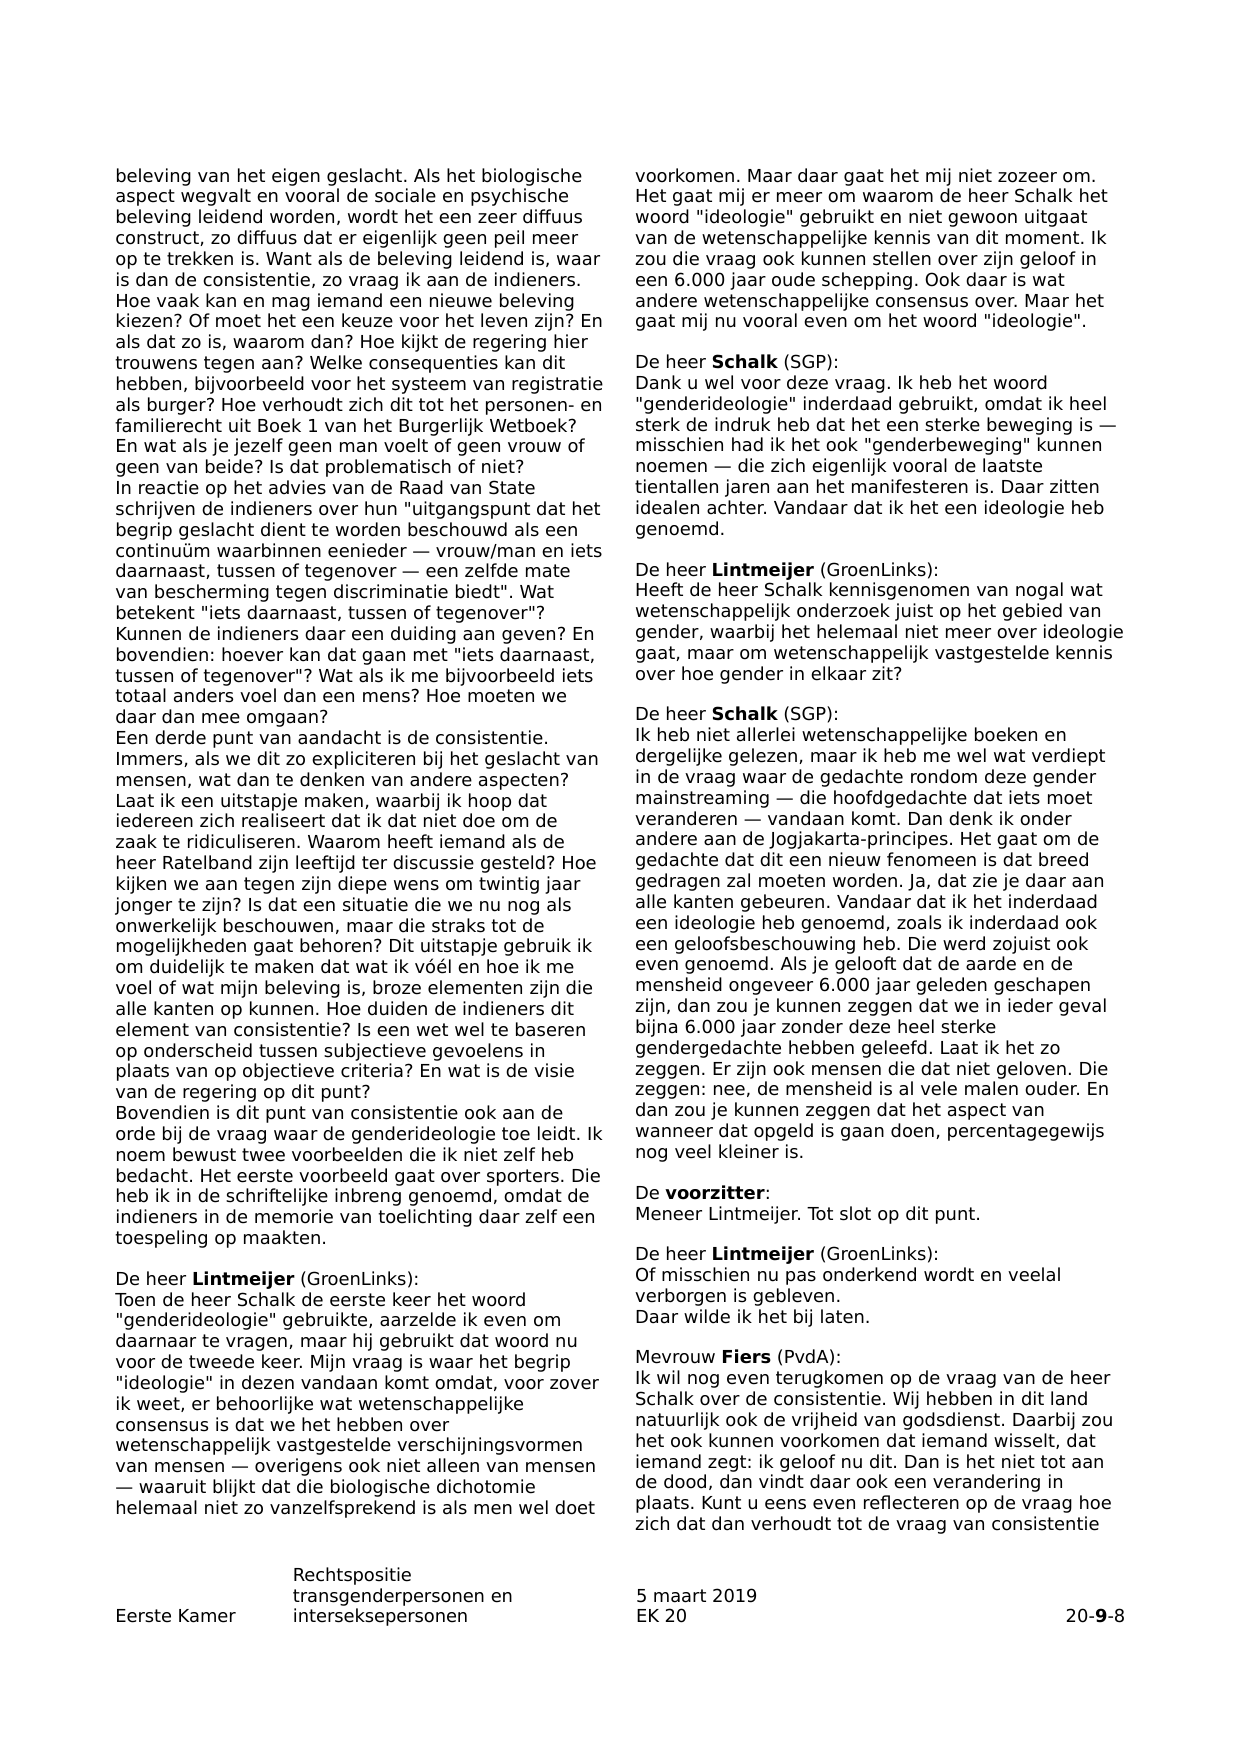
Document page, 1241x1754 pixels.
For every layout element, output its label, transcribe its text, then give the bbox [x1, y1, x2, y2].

text Of misschien nu pas onderkend wordt en veelal verborgen is gebleven. [635, 1265, 1125, 1306]
text Ik wil nog even terugkomen op de vraag van de heer Schalk over de consistentie. Wij hebben in dit land natuurlijk ook de vrijheid van godsdienst. Daarbij zou het ook kunnen voorkomen dat iemand wisselt, dat iemand zegt: ik geloof nu dit. Dan is het niet tot aan de dood, dan vindt daar ook een verandering in plaats. Kunt u eens even reflecteren op de vraag hoe zich dat dan verhoudt tot de vraag van consistentie [635, 1368, 1125, 1535]
text voorkomen. Maar daar gaat het mij niet zozeer om. Het gaat mij er meer om waarom de heer Schalk het woord "ideologie" gebruikt en niet gewoon uitgaat van de wetenschappelijke kennis van dit moment. Ik zou die vraag ook kunnen stellen over zijn geloof in een 6.000 jaar oude schepping. Ook daar is wat andere wetenschappelijke consensus over. Maar het gaat mij nu vooral even om het woord "ideologie". [635, 165, 1125, 332]
text De voorzitter: [635, 1182, 1125, 1203]
text De heer Schalk (SGP): [635, 352, 1125, 373]
text Mevrouw Fiers (PvdA): [635, 1347, 1125, 1368]
text Meneer Lintmeijer. Tot slot op dit punt. [635, 1203, 1125, 1224]
text Ik heb niet allerlei wetenschappelijke boeken en dergelijke gelezen, maar ik heb me wel wat verdiept in de vraag waar de gedachte rondom deze gender mainstreaming — die hoofdgedachte dat iets moet veranderen — vandaan komt. Dan denk ik onder andere aan de Jogjakarta-principes. Het gaat om de gedachte dat dit een nieuw fenomeen is dat breed gedragen zal moeten worden. Ja, dat zie je daar aan alle kanten gebeuren. Vandaar dat ik het inderdaad een ideologie heb genoemd, zoals ik inderdaad ook een geloofsbeschouwing heb. Die werd zojuist ook even genoemd. Als je gelooft dat de aarde en de mensheid ongeveer 6.000 jaar geleden geschapen zijn, dan zou je kunnen zeggen dat we in ieder geval bijna 6.000 jaar zonder deze heel sterke gendergedachte hebben geleefd. Laat ik het zo zeggen. Er zijn ook mensen die dat niet geloven. Die zeggen: nee, de mensheid is al vele malen ouder. En dan zou je kunnen zeggen dat het aspect van wanneer dat opgeld is gaan doen, percentagegewijs nog veel kleiner is. [635, 725, 1125, 1162]
text beleving van het eigen geslacht. Als het biologische aspect wegvalt en vooral de sociale en psychische beleving leidend worden, wordt het een zeer diffuus construct, zo diffuus dat er eigenlijk geen peil meer op te trekken is. Want als de beleving leidend is, waar is dan de consistentie, zo vraag ik aan de indieners. Hoe vaak kan en mag iemand een nieuwe beleving kiezen? Of moet het een keuze voor het leven zijn? En als dat zo is, waarom dan? Hoe kijkt de regering hier trouwens tegen aan? Welke consequenties kan dit hebben, bijvoorbeeld voor het systeem van registratie als burger? Hoe verhoudt zich dit tot het personen- en familierecht uit Boek 1 van het Burgerlijk Wetboek? En wat als je jezelf geen man voelt of geen vrouw of geen van beide? Is dat problematisch of niet? [115, 165, 605, 478]
text Toen de heer Schalk de eerste keer het woord "genderideologie" gebruikte, aarzelde ik even om daarnaar te vragen, maar hij gebruikt dat woord nu voor de tweede keer. Mijn vraag is waar het begrip "ideologie" in dezen vandaan komt omdat, voor zover ik weet, er behoorlijke wat wetenschappelijke consensus is dat we het hebben over wetenschappelijk vastgestelde verschijningsvormen van mensen — overigens ook niet alleen van mensen — waaruit blijkt dat die biologische dichotomie helemaal niet zo vanzelfsprekend is als men wel doet [115, 1289, 605, 1518]
text Heeft de heer Schalk kennisgenomen van nogal wat wetenschappelijk onderzoek juist op het gebied van gender, waarbij het helemaal niet meer over ideologie gaat, maar om wetenschappelijk vastgestelde kennis over hoe gender in elkaar zit? [635, 580, 1125, 684]
text Dank u wel voor deze vraag. Ik heb het woord "genderideologie" inderdaad gebruikt, omdat ik heel sterk de indruk heb dat het een sterke beweging is — misschien had ik het ook "genderbeweging" kunnen noemen — die zich eigenlijk vooral de laatste tientallen jaren aan het manifesteren is. Daar zitten idealen achter. Vandaar dat ik het een ideologie heb genoemd. [635, 373, 1125, 539]
text Een derde punt van aandacht is de consistentie. Immers, als we dit zo expliciteren bij het geslacht van mensen, wat dan te denken van andere aspecten? Laat ik een uitstapje maken, waarbij ik hoop dat iedereen zich realiseert dat ik dat niet doe om de zaak te ridiculiseren. Waarom heeft iemand als de heer Ratelband zijn leeftijd ter discussie gesteld? Hoe kijken we aan tegen zijn diepe wens om twintig jaar jonger te zijn? Is dat een situatie die we nu nog als onwerkelijk beschouwen, maar die straks tot de mogelijkheden gaat behoren? Dit uitstapje gebruik ik om duidelijk te maken dat wat ik vóél en hoe ik me voel of wat mijn beleving is, broze elementen zijn die alle kanten op kunnen. Hoe duiden de indieners dit element van consistentie? Is een wet wel te baseren op onderscheid tussen subjectieve gevoelens in plaats van op objectieve criteria? En wat is de visie van de regering op dit punt? [115, 728, 605, 1103]
text De heer Lintmeijer (GroenLinks): [635, 559, 1125, 580]
text Bovendien is dit punt van consistentie ook aan de orde bij de vraag waar de genderideologie toe leidt. Ik noem bewust twee voorbeelden die ik niet zelf heb bedacht. Het eerste voorbeeld gaat over sporters. Die heb ik in de schriftelijke inbreng genoemd, omdat de indieners in de memorie van toelichting daar zelf een toespeling op maakten. [115, 1103, 605, 1249]
text In reactie op het advies van de Raad van State schrijven de indieners over hun "uitgangspunt dat het begrip geslacht dient te worden beschouwd als een continuüm waarbinnen eenieder — vrouw/man en iets daarnaast, tussen of tegenover — een zelfde mate van bescherming tegen discriminatie biedt". Wat betekent "iets daarnaast, tussen of tegenover"? Kunnen de indieners daar een duiding aan geven? En bovendien: hoever kan dat gaan met "iets daarnaast, tussen of tegenover"? Wat als ik me bijvoorbeeld iets totaal anders voel dan een mens? Hoe moeten we daar dan mee omgaan? [115, 478, 605, 728]
text De heer Lintmeijer (GroenLinks): [115, 1269, 605, 1289]
text De heer Lintmeijer (GroenLinks): [635, 1244, 1125, 1265]
text De heer Schalk (SGP): [635, 704, 1125, 725]
text Daar wilde ik het bij laten. [635, 1306, 1125, 1327]
